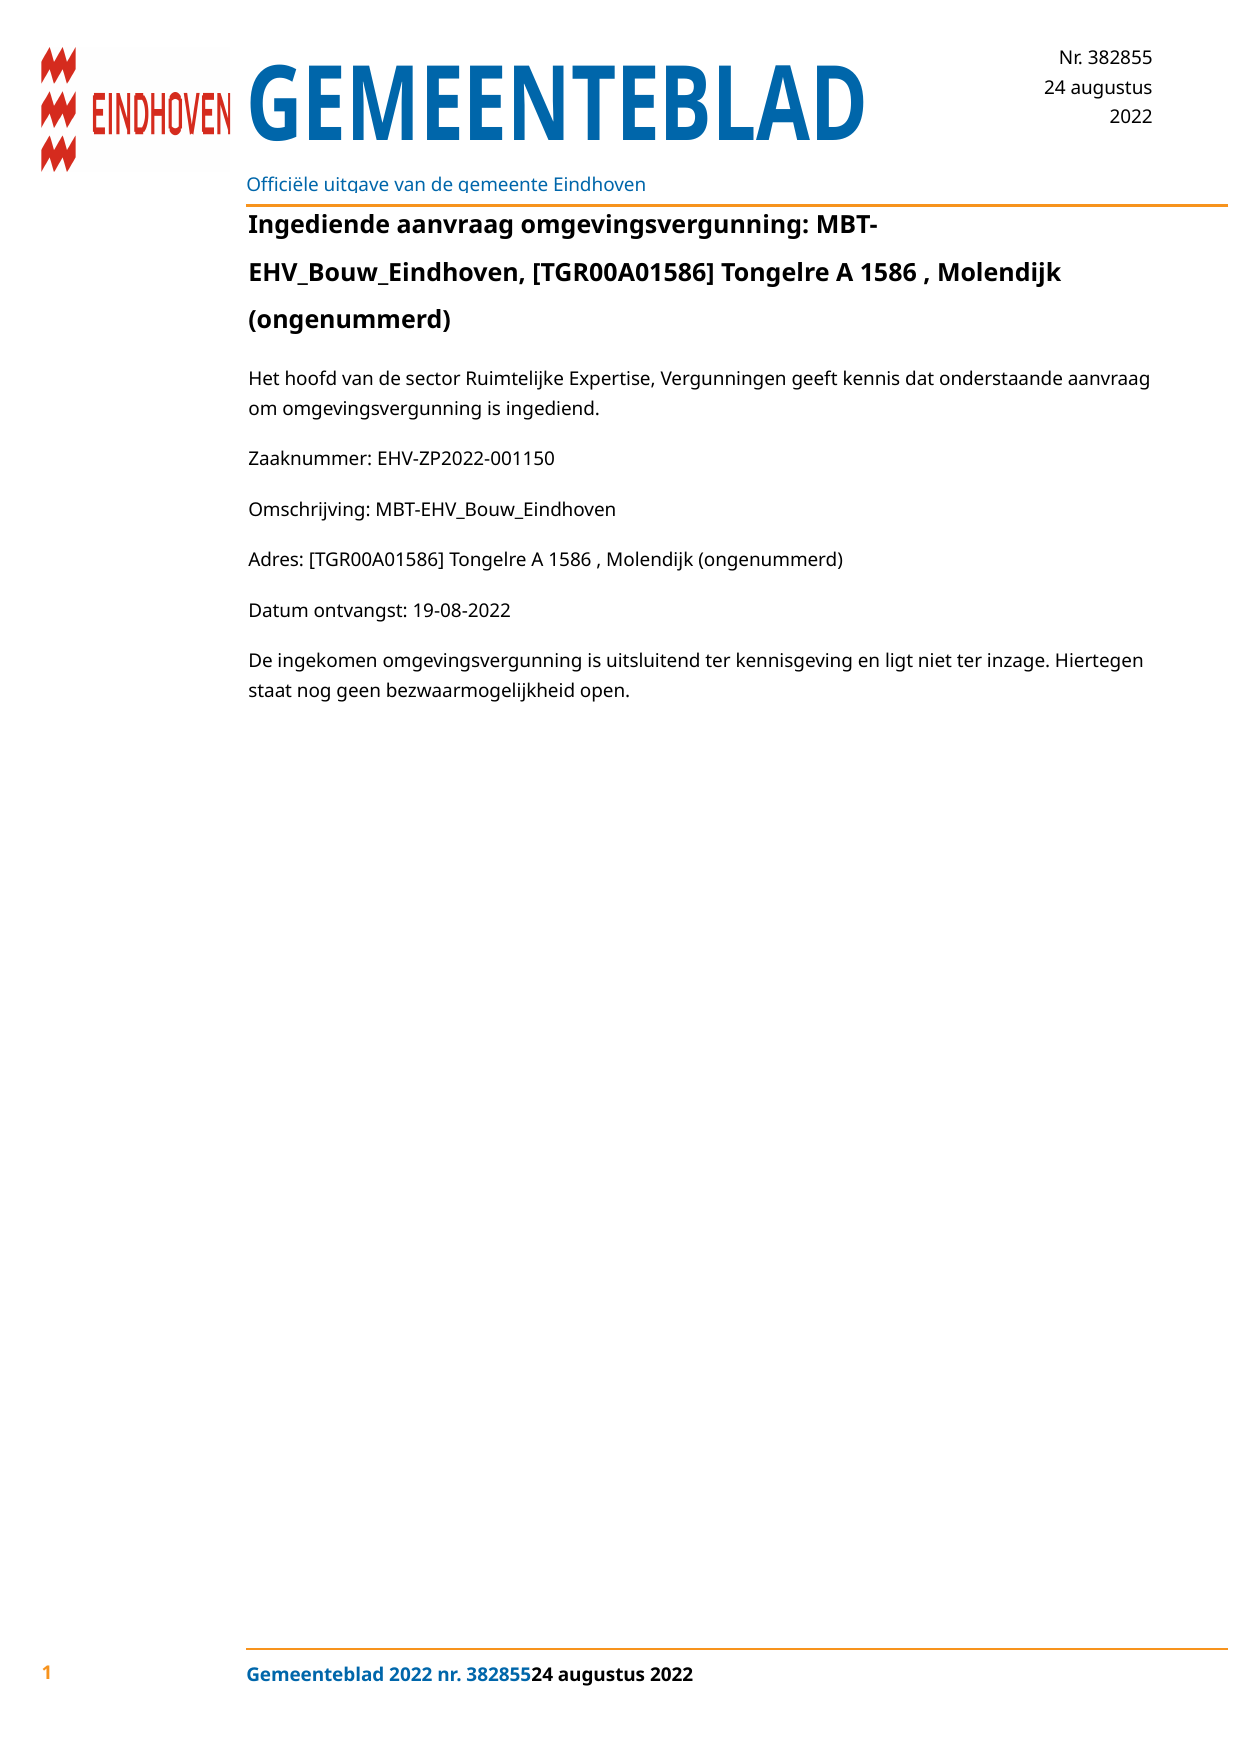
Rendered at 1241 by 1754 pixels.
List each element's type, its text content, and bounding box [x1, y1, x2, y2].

text Omschrijving: MBT-EHV_Bouw_Eindhoven [248, 496, 1152, 522]
text Ingediende aanvraag omgevingsvergunning: MBT-EHV_Bouw_Eindhoven, [TGR00A01586] Tongelre A 1586 , Molendijk (ongenummerd) [248, 207, 1152, 336]
text Adres: [TGR00A01586] Tongelre A 1586 , Molendijk (ongenummerd) [248, 546, 1152, 572]
text Het hoofd van de sector Ruimtelijke Expertise, Vergunningen geeft kennis dat onderstaande aanvraag om omgevingsvergunning is ingediend. [248, 366, 1152, 421]
text Zaaknummer: EHV-ZP2022-001150 [248, 446, 1152, 471]
picture [41, 47, 231, 172]
text De ingekomen omgevingsvergunning is uitsluitend ter kennisgeving en ligt niet ter inzage. Hiertegen staat nog geen bezwaarmogelijkheid open. [248, 647, 1152, 702]
text Datum ontvangst: 19-08-2022 [248, 597, 1152, 622]
